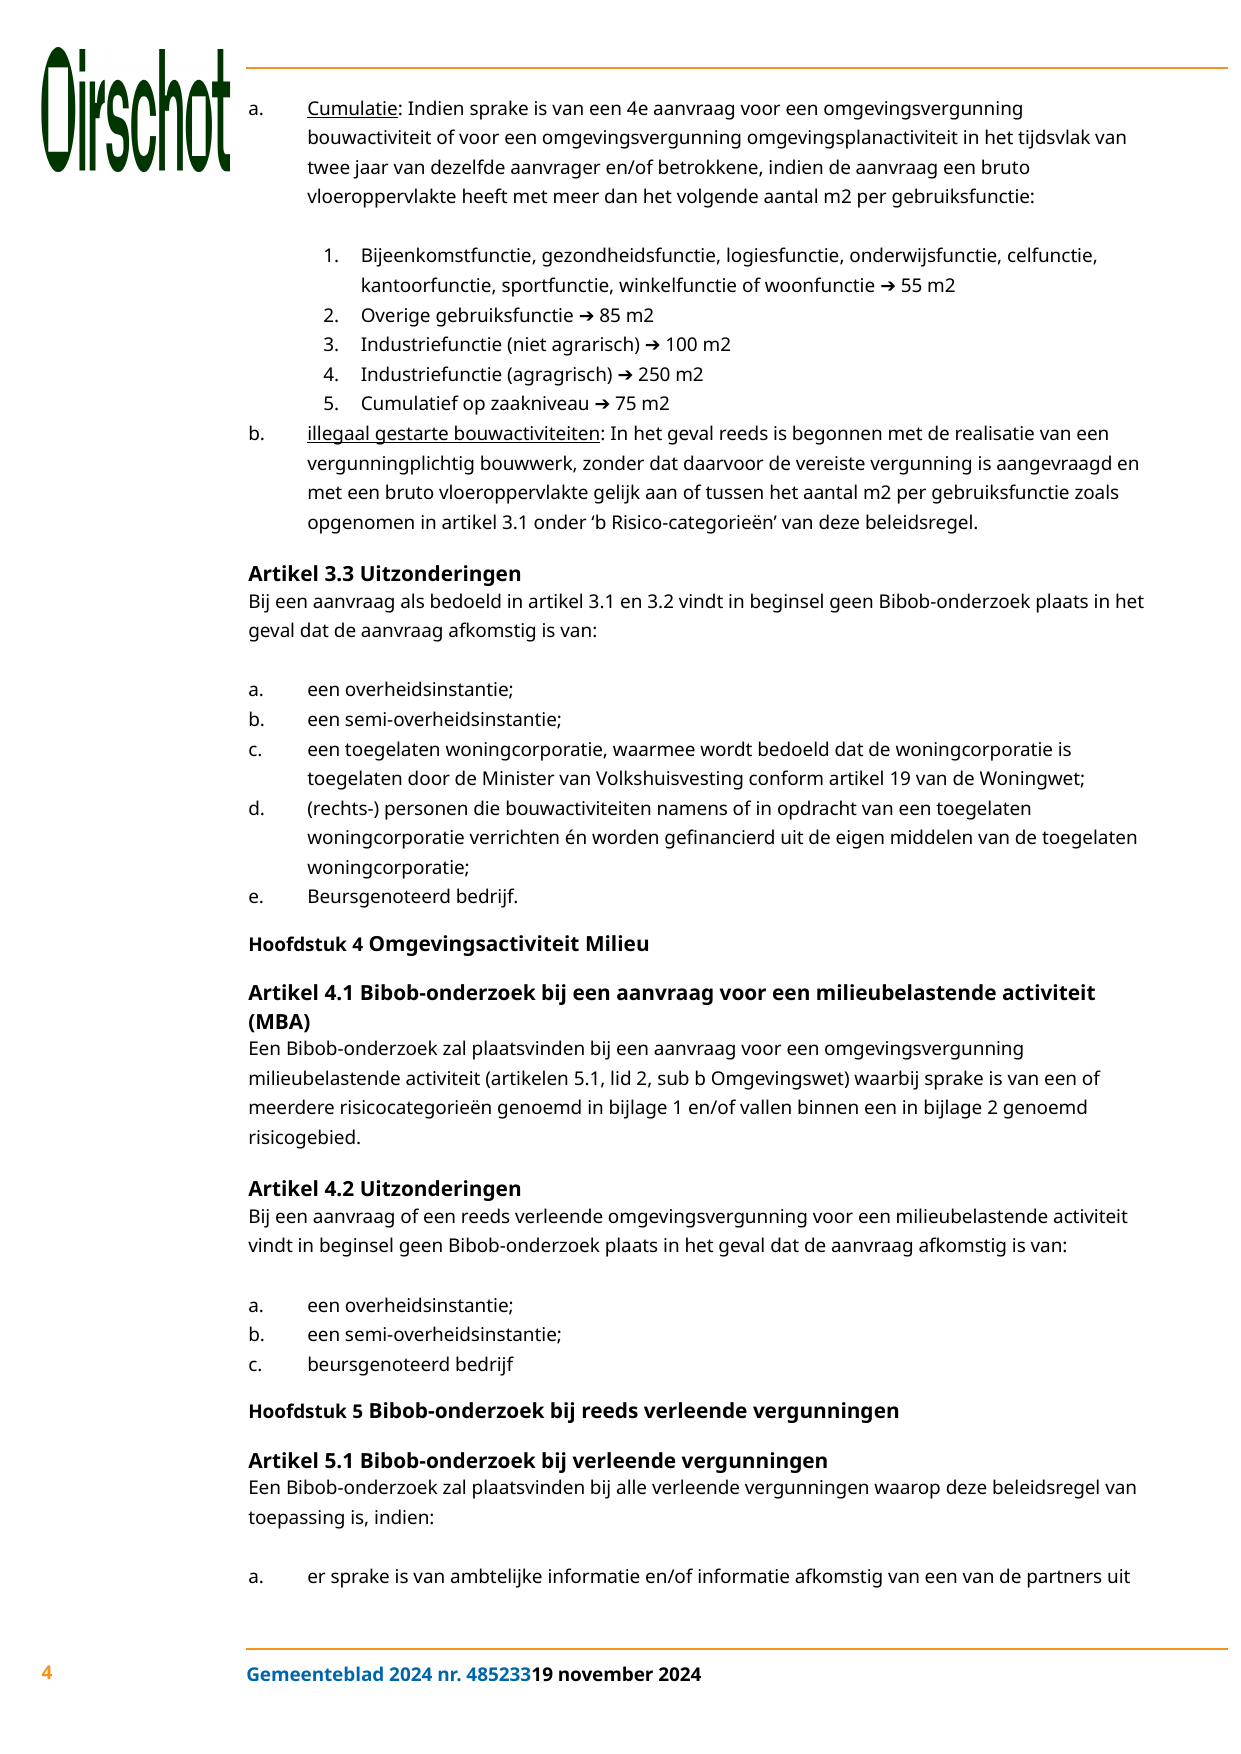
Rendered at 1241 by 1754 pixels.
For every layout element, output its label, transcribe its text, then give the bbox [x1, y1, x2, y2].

text Artikel 4.1 Bibob-onderzoek bij een aanvraag voor een milieubelastende activiteit (MBA) [248, 978, 1152, 1035]
list beursgenoteerd bedrijf [248, 1351, 1152, 1377]
text Artikel 5.1 Bibob-onderzoek bij verleende vergunningen [248, 1446, 1152, 1474]
text Hoofdstuk 4 Omgevingsactiviteit Milieu [248, 929, 1152, 958]
text Een Bibob-onderzoek zal plaatsvinden bij alle verleende vergunningen waarop deze beleidsregel van toepassing is, indien: [248, 1474, 1152, 1529]
list Industriefunctie (agragrisch) ➔ 250 m2 [323, 361, 1152, 387]
list illegaal gestarte bouwactiviteiten: In het geval reeds is begonnen met de realisatie van een vergunningplichtig bouwwerk, zonder dat daarvoor de vereiste vergunning is aangevraagd en met een bruto vloeroppervlakte gelijk aan of tussen het aantal m2 per gebruiksfunctie zoals opgenomen in artikel 3.1 onder ‘b Risico-categorieën’ van deze beleidsregel. [248, 420, 1152, 535]
list een semi-overheidsinstantie; [248, 706, 1152, 732]
list een overheidsinstantie; [248, 677, 1152, 702]
list Industriefunctie (niet agrarisch) ➔ 100 m2 [323, 331, 1152, 357]
list Overige gebruiksfunctie ➔ 85 m2 [323, 302, 1152, 328]
list er sprake is van ambtelijke informatie en/of informatie afkomstig van een van de partners uit [248, 1563, 1152, 1589]
list een overheidsinstantie; [248, 1292, 1152, 1317]
list (rechts-) personen die bouwactiviteiten namens of in opdracht van een toegelaten woningcorporatie verrichten én worden gefinancierd uit de eigen middelen van de toegelaten woningcorporatie; [248, 795, 1152, 880]
text Een Bibob-onderzoek zal plaatsvinden bij een aanvraag voor een omgevingsvergunning milieubelastende activiteit (artikelen 5.1, lid 2, sub b Omgevingswet) waarbij sprake is van een of meerdere risicocategorieën genoemd in bijlage 1 en/of vallen binnen een in bijlage 2 genoemd risicogebied. [248, 1035, 1152, 1150]
text Artikel 4.2 Uitzonderingen [248, 1174, 1152, 1203]
text Artikel 3.3 Uitzonderingen [248, 559, 1152, 588]
list Bijeenkomstfunctie, gezondheidsfunctie, logiesfunctie, onderwijsfunctie, celfunctie, kantoorfunctie, sportfunctie, winkelfunctie of woonfunctie ➔ 55 m2 [323, 243, 1152, 298]
list een toegelaten woningcorporatie, waarmee wordt bedoeld dat de woningcorporatie is toegelaten door de Minister van Volkshuisvesting conform artikel 19 van de Woningwet; [248, 736, 1152, 791]
text Hoofdstuk 5 Bibob-onderzoek bij reeds verleende vergunningen [248, 1397, 1152, 1425]
text Bij een aanvraag of een reeds verleende omgevingsvergunning voor een milieubelastende activiteit vindt in beginsel geen Bibob-onderzoek plaats in het geval dat de aanvraag afkomstig is van: [248, 1203, 1152, 1258]
list Cumulatie: Indien sprake is van een 4e aanvraag voor een omgevingsvergunning bouwactiviteit of voor een omgevingsvergunning omgevingsplanactiviteit in het tijdsvlak van twee jaar van dezelfde aanvrager en/of betrokkene, indien de aanvraag een bruto vloeroppervlakte heeft met meer dan het volgende aantal m2 per gebruiksfunctie: [248, 95, 1152, 209]
picture [41, 47, 231, 172]
list Beursgenoteerd bedrijf. [248, 884, 1152, 909]
text Bij een aanvraag als bedoeld in artikel 3.1 en 3.2 vindt in beginsel geen Bibob-onderzoek plaats in het geval dat de aanvraag afkomstig is van: [248, 588, 1152, 643]
list een semi-overheidsinstantie; [248, 1321, 1152, 1347]
list Cumulatief op zaakniveau ➔ 75 m2 [323, 391, 1152, 416]
